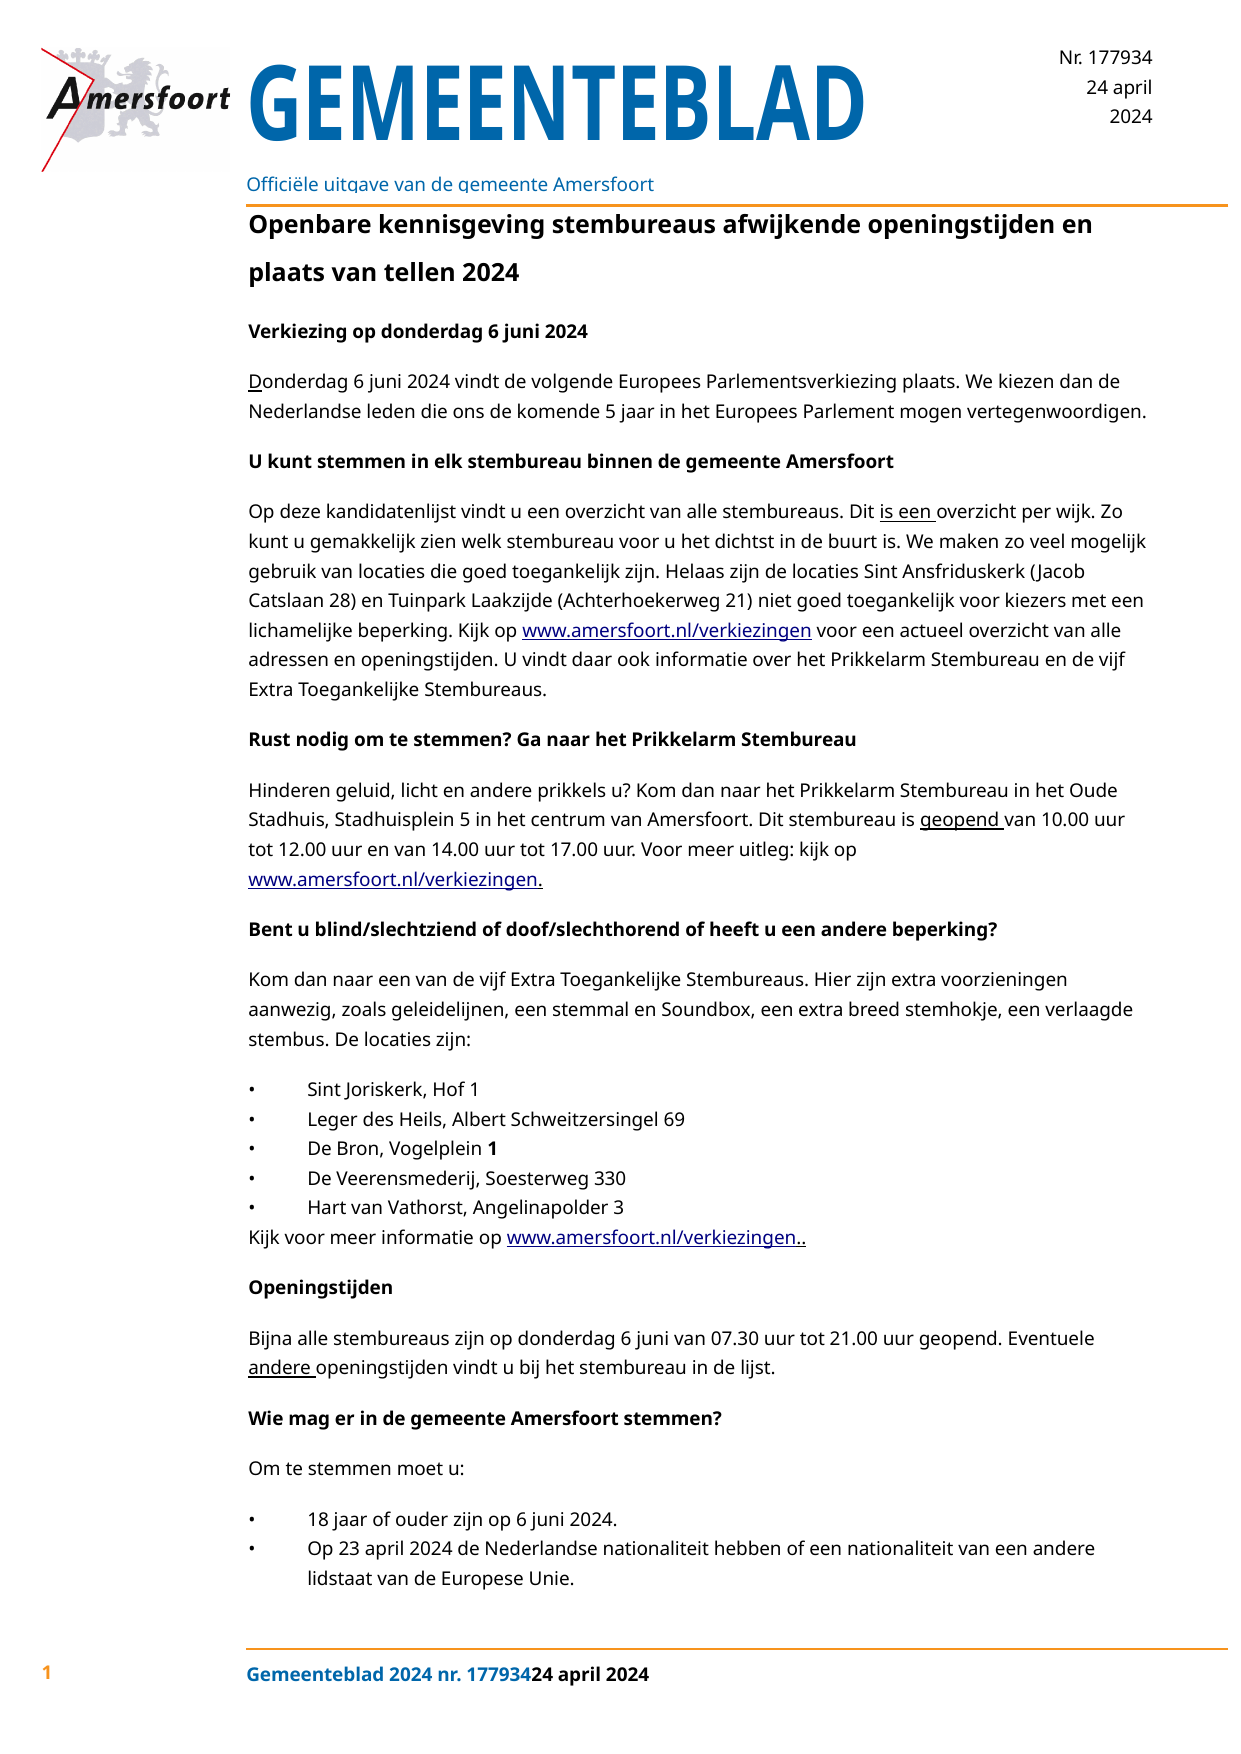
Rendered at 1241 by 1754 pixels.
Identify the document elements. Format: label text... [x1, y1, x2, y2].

text Op deze kandidatenlijst vindt u een overzicht van alle stembureaus. Dit is een overzicht per wijk. Zo kunt u gemakkelijk zien welk stembureau voor u het dichtst in de buurt is. We maken zo veel mogelijk gebruik van locaties die goed toegankelijk zijn. Helaas zijn de locaties Sint Ansfriduskerk (Jacob Catslaan 28) en Tuinpark Laakzijde (Achterhoekerweg 21) niet goed toegankelijk voor kiezers met een lichamelijke beperking. Kijk op www.amersfoort.nl/verkiezingen voor een actueel overzicht van alle adressen en openingstijden. U vindt daar ook informatie over het Prikkelarm Stembureau en de vijf Extra Toegankelijke Stembureaus. [248, 499, 1152, 702]
text U kunt stemmen in elk stembureau binnen de gemeente Amersfoort [248, 448, 1152, 474]
text Openbare kennisgeving stembureaus afwijkende openingstijden en plaats van tellen 2024 [248, 207, 1152, 288]
picture [41, 47, 231, 172]
list Hart van Vathorst, Angelinapolder 3 [248, 1194, 1152, 1220]
list De Bron, Vogelplein 1 [248, 1135, 1152, 1161]
text Openingstijden [248, 1274, 1152, 1300]
list Op 23 april 2024 de Nederlandse nationaliteit hebben of een nationaliteit van een andere lidstaat van de Europese Unie. [248, 1535, 1152, 1591]
list Leger des Heils, Albert Schweitzersingel 69 [248, 1106, 1152, 1132]
text Hinderen geluid, licht en andere prikkels u? Kom dan naar het Prikkelarm Stembureau in het Oude Stadhuis, Stadhuisplein 5 in het centrum van Amersfoort. Dit stembureau is geopend van 10.00 uur tot 12.00 uur en van 14.00 uur tot 17.00 uur. Voor meer uitleg: kijk op www.amersfoort.nl/verkiezingen. [248, 777, 1152, 892]
text Wie mag er in de gemeente Amersfoort stemmen? [248, 1405, 1152, 1431]
text Rust nodig om te stemmen? Ga naar het Prikkelarm Stembureau [248, 727, 1152, 752]
list De Veerensmederij, Soesterweg 330 [248, 1165, 1152, 1191]
list Sint Joriskerk, Hof 1 [248, 1076, 1152, 1102]
text Bent u blind/slechtziend of doof/slechthorend of heeft u een andere beperking? [248, 916, 1152, 942]
list 18 jaar of ouder zijn op 6 juni 2024. [248, 1506, 1152, 1532]
text Verkiezing op donderdag 6 juni 2024 [248, 318, 1152, 344]
text Donderdag 6 juni 2024 vindt de volgende Europees Parlementsverkiezing plaats. We kiezen dan de Nederlandse leden die ons de komende 5 jaar in het Europees Parlement mogen vertegenwoordigen. [248, 368, 1152, 424]
text Bijna alle stembureaus zijn op donderdag 6 juni van 07.30 uur tot 21.00 uur geopend. Eventuele andere openingstijden vindt u bij het stembureau in de lijst. [248, 1325, 1152, 1380]
text Kijk voor meer informatie op www.amersfoort.nl/verkiezingen.. [248, 1224, 1152, 1250]
text Kom dan naar een van de vijf Extra Toegankelijke Stembureaus. Hier zijn extra voorzieningen aanwezig, zoals geleidelijnen, een stemmal en Soundbox, een extra breed stemhokje, een verlaagde stembus. De locaties zijn: [248, 967, 1152, 1052]
text Om te stemmen moet u: [248, 1455, 1152, 1481]
